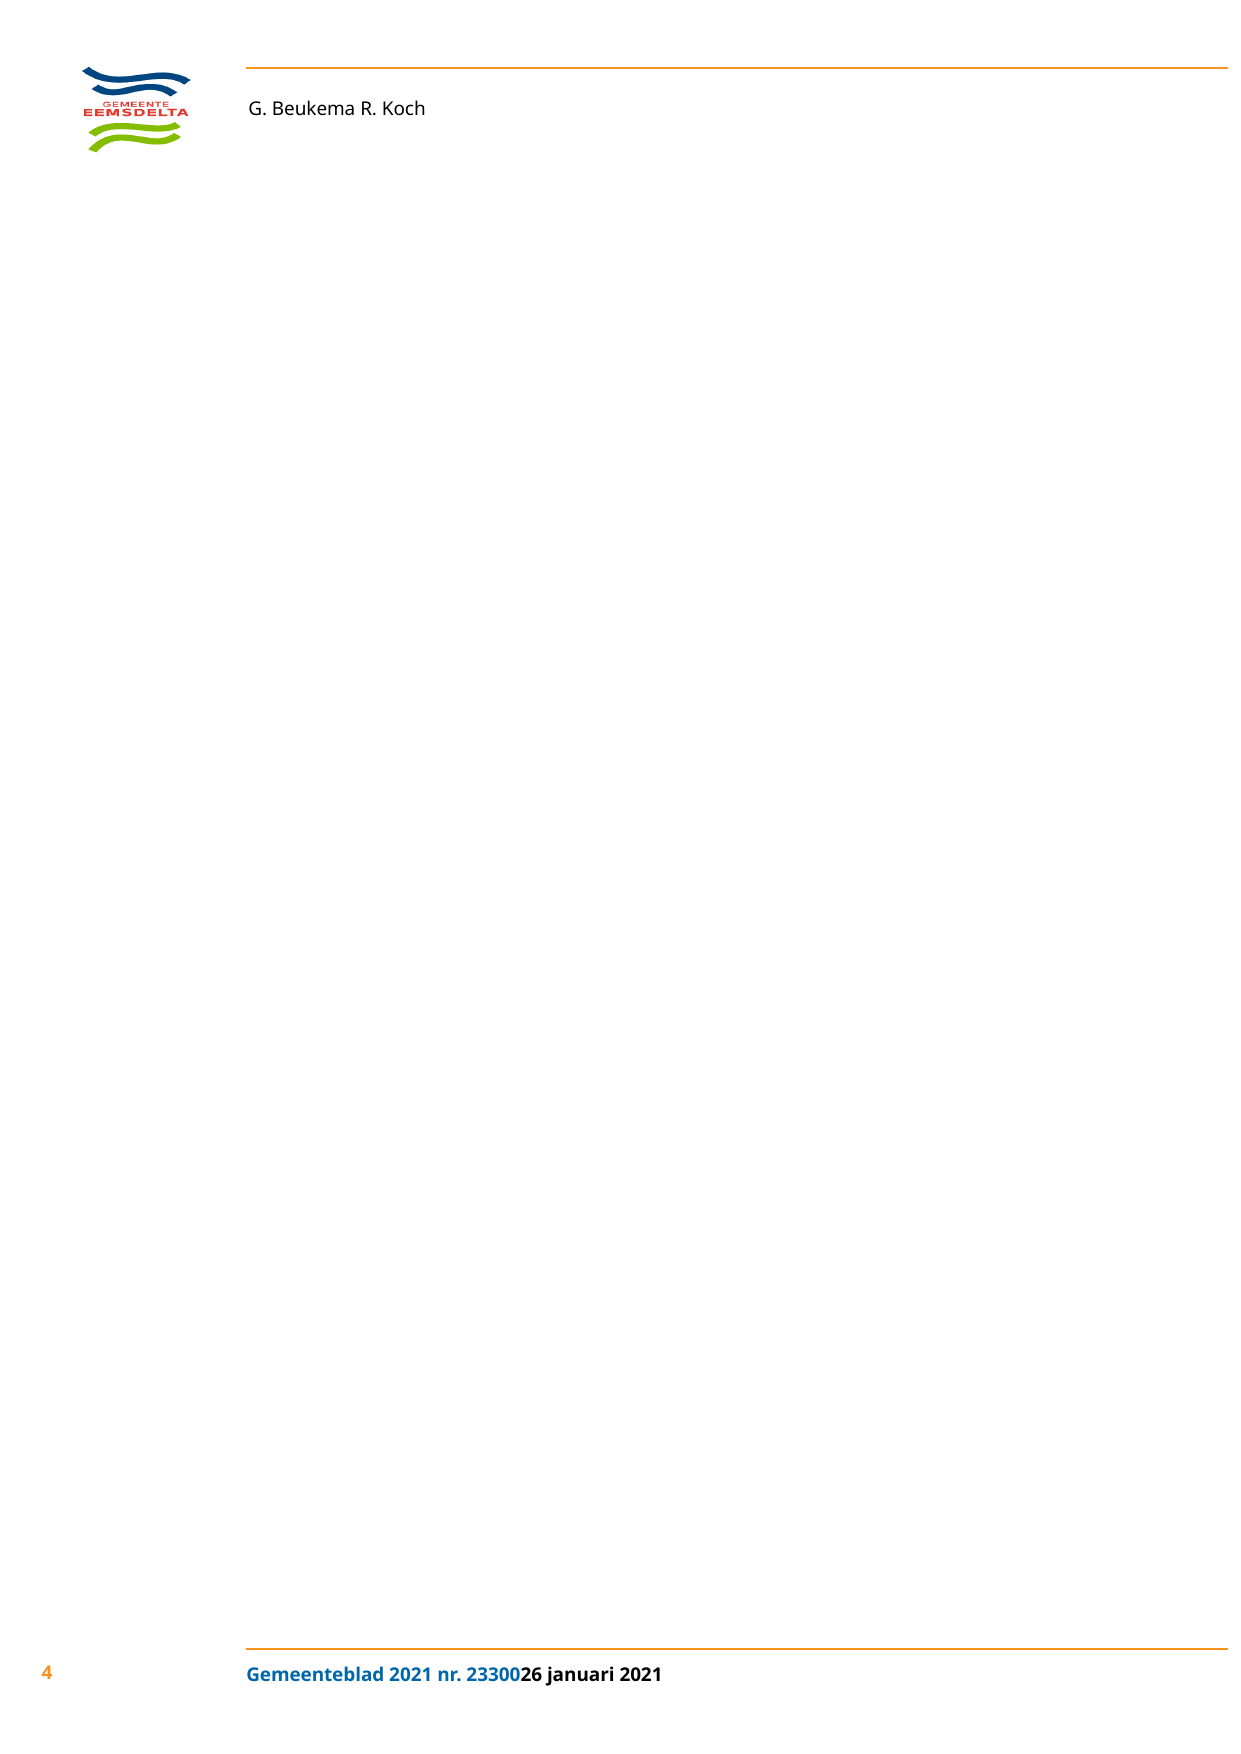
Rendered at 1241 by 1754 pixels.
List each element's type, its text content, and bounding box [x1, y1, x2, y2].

text G. Beukema R. Koch [248, 95, 1152, 121]
picture [41, 47, 231, 172]
